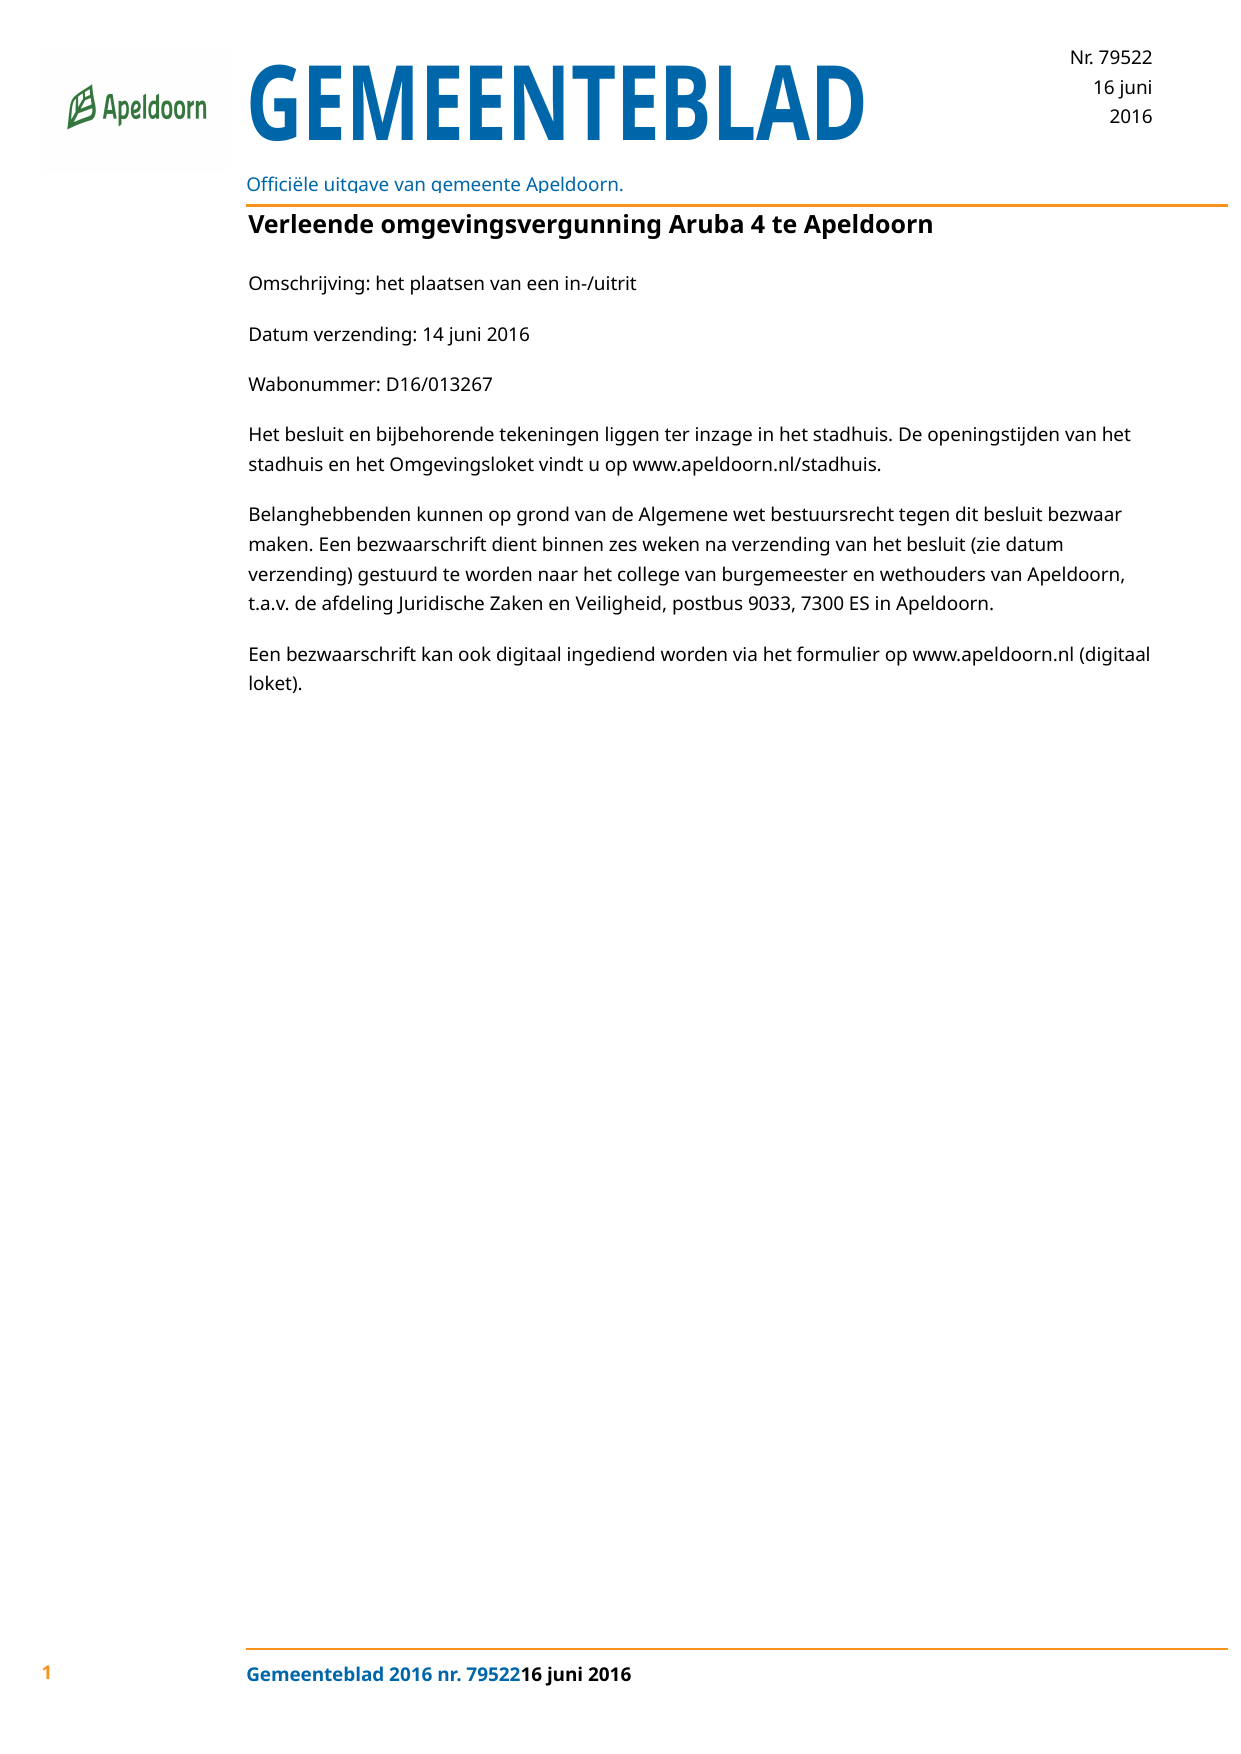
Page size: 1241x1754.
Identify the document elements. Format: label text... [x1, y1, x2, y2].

picture [41, 47, 231, 172]
text Een bezwaarschrift kan ook digitaal ingediend worden via het formulier op www.apeldoorn.nl (digitaal loket). [248, 641, 1152, 696]
text Het besluit en bijbehorende tekeningen liggen ter inzage in het stadhuis. De openingstijden van het stadhuis en het Omgevingsloket vindt u op www.apeldoorn.nl/stadhuis. [248, 422, 1152, 477]
text Wabonummer: D16/013267 [248, 371, 1152, 397]
text Omschrijving: het plaatsen van een in-/uitrit [248, 270, 1152, 296]
text Datum verzending: 14 juni 2016 [248, 321, 1152, 346]
text Belanghebbenden kunnen op grond van de Algemene wet bestuursrecht tegen dit besluit bezwaar maken. Een bezwaarschrift dient binnen zes weken na verzending van het besluit (zie datum verzending) gestuurd te worden naar het college van burgemeester en wethouders van Apeldoorn, t.a.v. de afdeling Juridische Zaken en Veiligheid, postbus 9033, 7300 ES in Apeldoorn. [248, 502, 1152, 616]
text Verleende omgevingsvergunning Aruba 4 te Apeldoorn [248, 207, 1152, 241]
